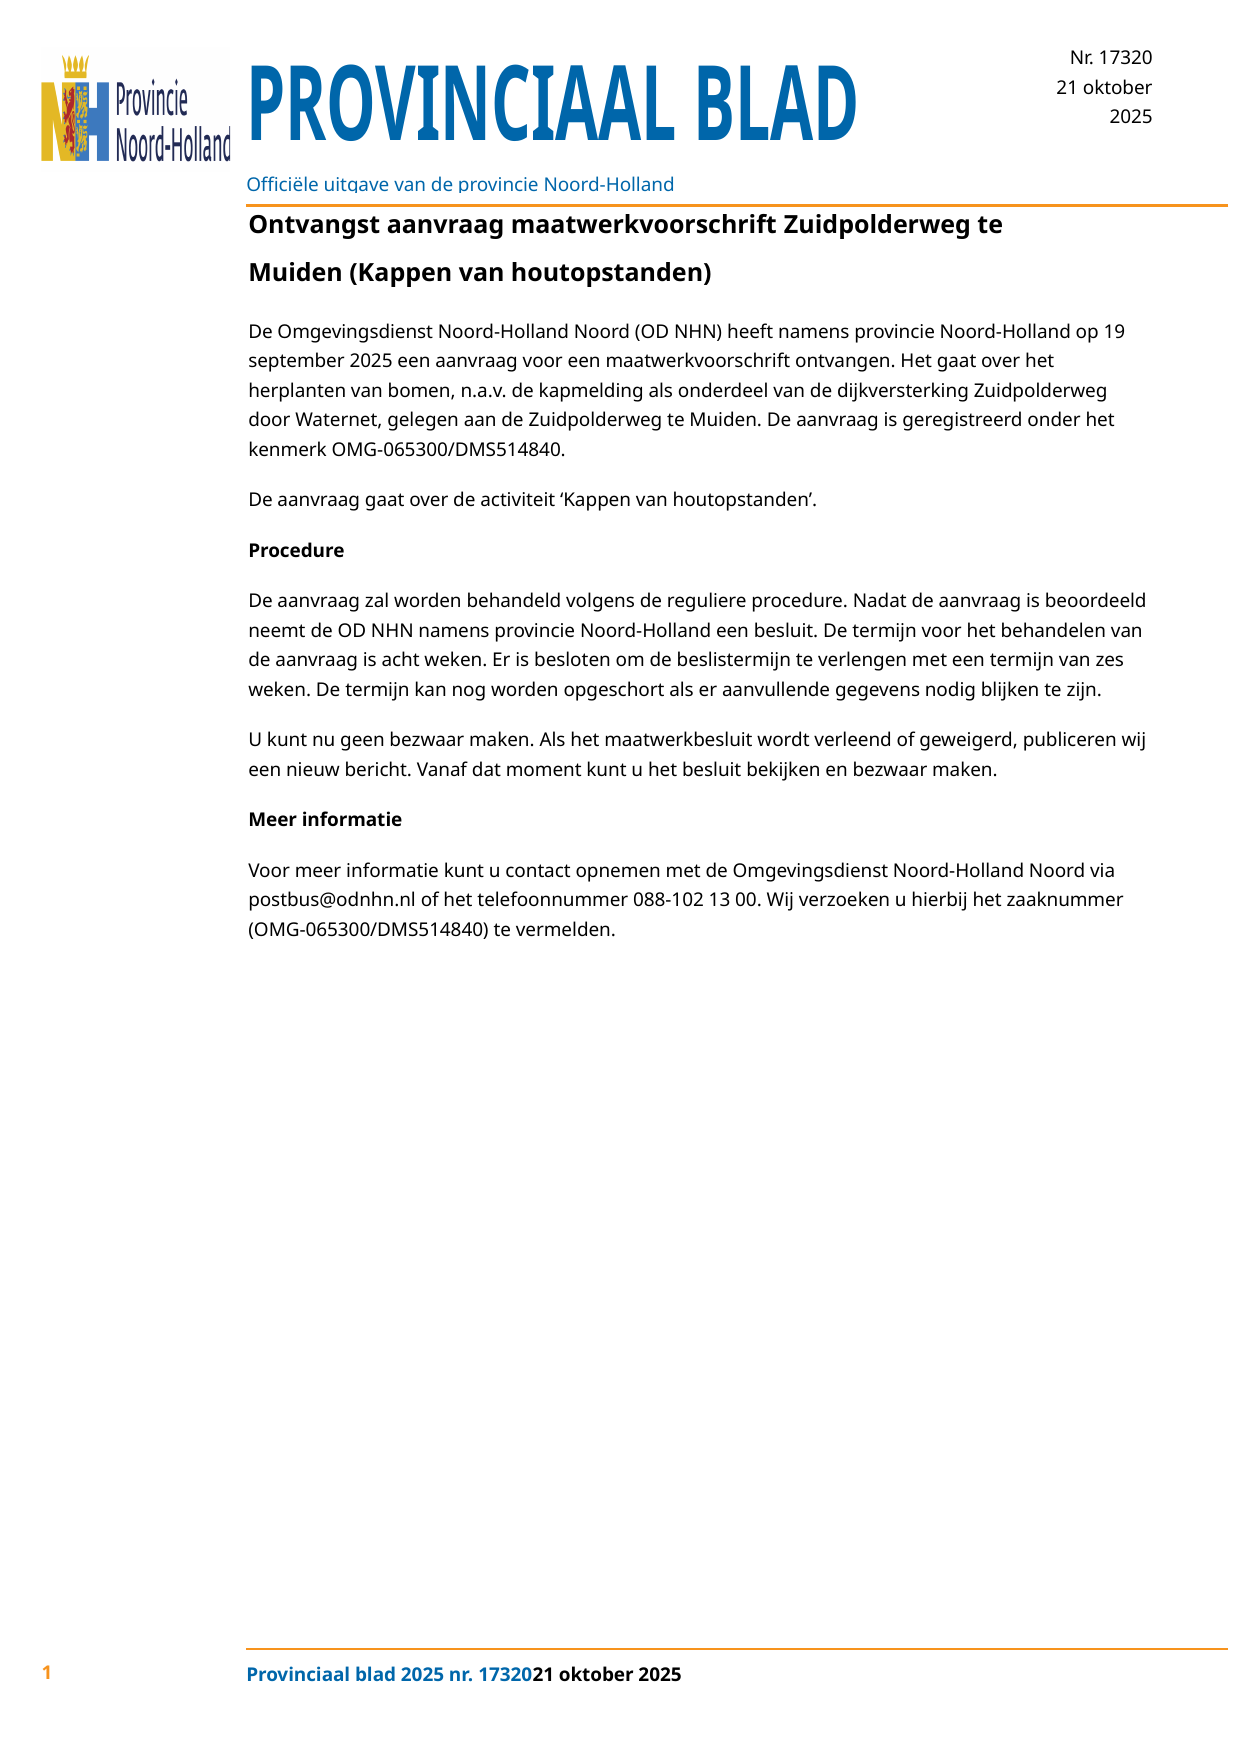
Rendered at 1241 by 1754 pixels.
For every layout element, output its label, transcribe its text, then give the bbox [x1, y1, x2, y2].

text De Omgevingsdienst Noord-Holland Noord (OD NHN) heeft namens provincie Noord-Holland op 19 september 2025 een aanvraag voor een maatwerkvoorschrift ontvangen. Het gaat over het herplanten van bomen, n.a.v. de kapmelding als onderdeel van de dijkversterking Zuidpolderweg door Waternet, gelegen aan de Zuidpolderweg te Muiden. De aanvraag is geregistreerd onder het kenmerk OMG-065300/DMS514840. [248, 318, 1152, 462]
text De aanvraag zal worden behandeld volgens de reguliere procedure. Nadat de aanvraag is beoordeeld neemt de OD NHN namens provincie Noord-Holland een besluit. De termijn voor het behandelen van de aanvraag is acht weken. Er is besloten om de beslistermijn te verlengen met een termijn van zes weken. De termijn kan nog worden opgeschort als er aanvullende gegevens nodig blijken te zijn. [248, 587, 1152, 702]
text Procedure [248, 537, 1152, 563]
text Voor meer informatie kunt u contact opnemen met de Omgevingsdienst Noord-Holland Noord via postbus@odnhn.nl of het telefoonnummer 088-102 13 00. Wij verzoeken u hierbij het zaaknummer (OMG-065300/DMS514840) te vermelden. [248, 857, 1152, 942]
text Meer informatie [248, 807, 1152, 832]
picture [41, 47, 231, 172]
text Ontvangst aanvraag maatwerkvoorschrift Zuidpolderweg te Muiden (Kappen van houtopstanden) [248, 207, 1152, 288]
text De aanvraag gaat over de activiteit ‘Kappen van houtopstanden’. [248, 487, 1152, 512]
text U kunt nu geen bezwaar maken. Als het maatwerkbesluit wordt verleend of geweigerd, publiceren wij een nieuw bericht. Vanaf dat moment kunt u het besluit bekijken en bezwaar maken. [248, 727, 1152, 782]
